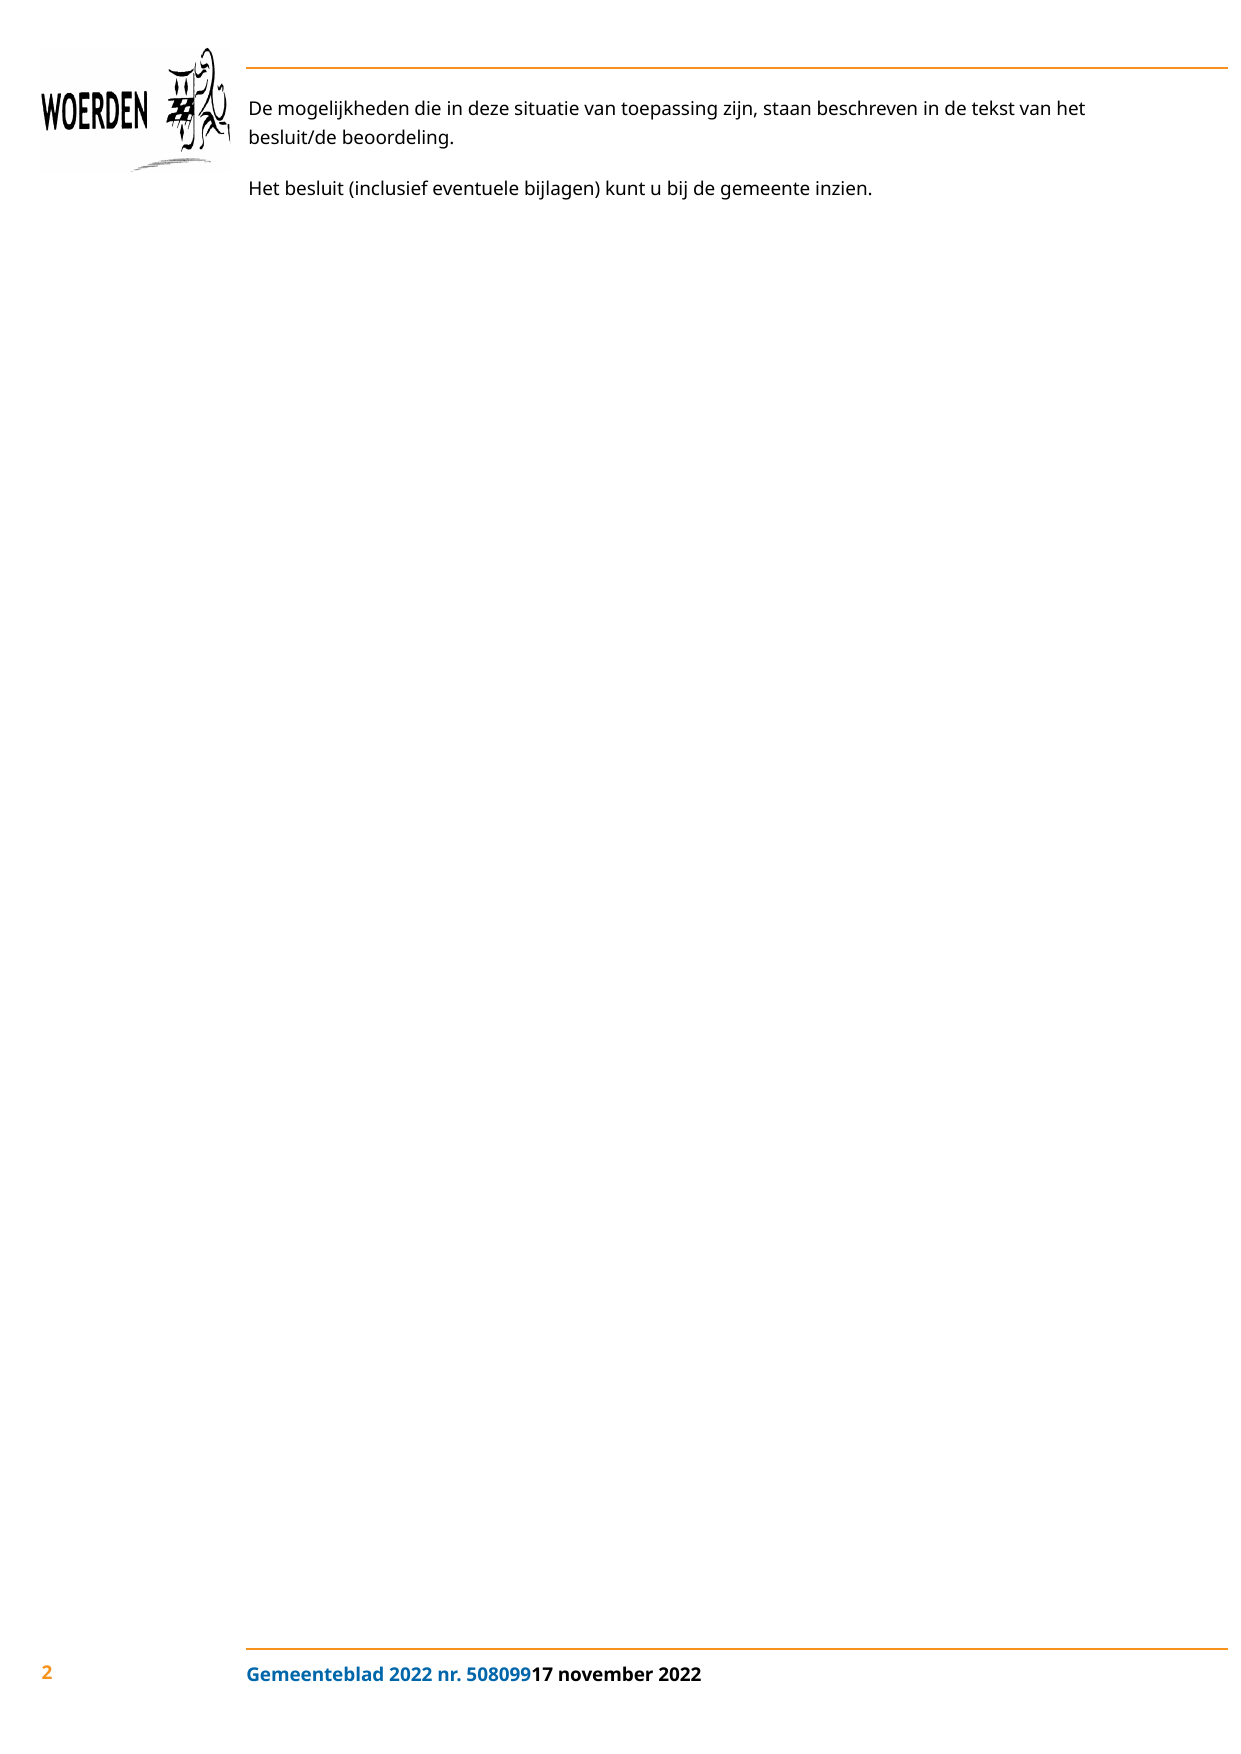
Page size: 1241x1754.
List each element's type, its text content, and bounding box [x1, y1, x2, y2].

picture [41, 47, 231, 172]
text De mogelijkheden die in deze situatie van toepassing zijn, staan beschreven in de tekst van het besluit/de beoordeling. [248, 95, 1152, 150]
text Het besluit (inclusief eventuele bijlagen) kunt u bij de gemeente inzien. [248, 175, 1152, 201]
